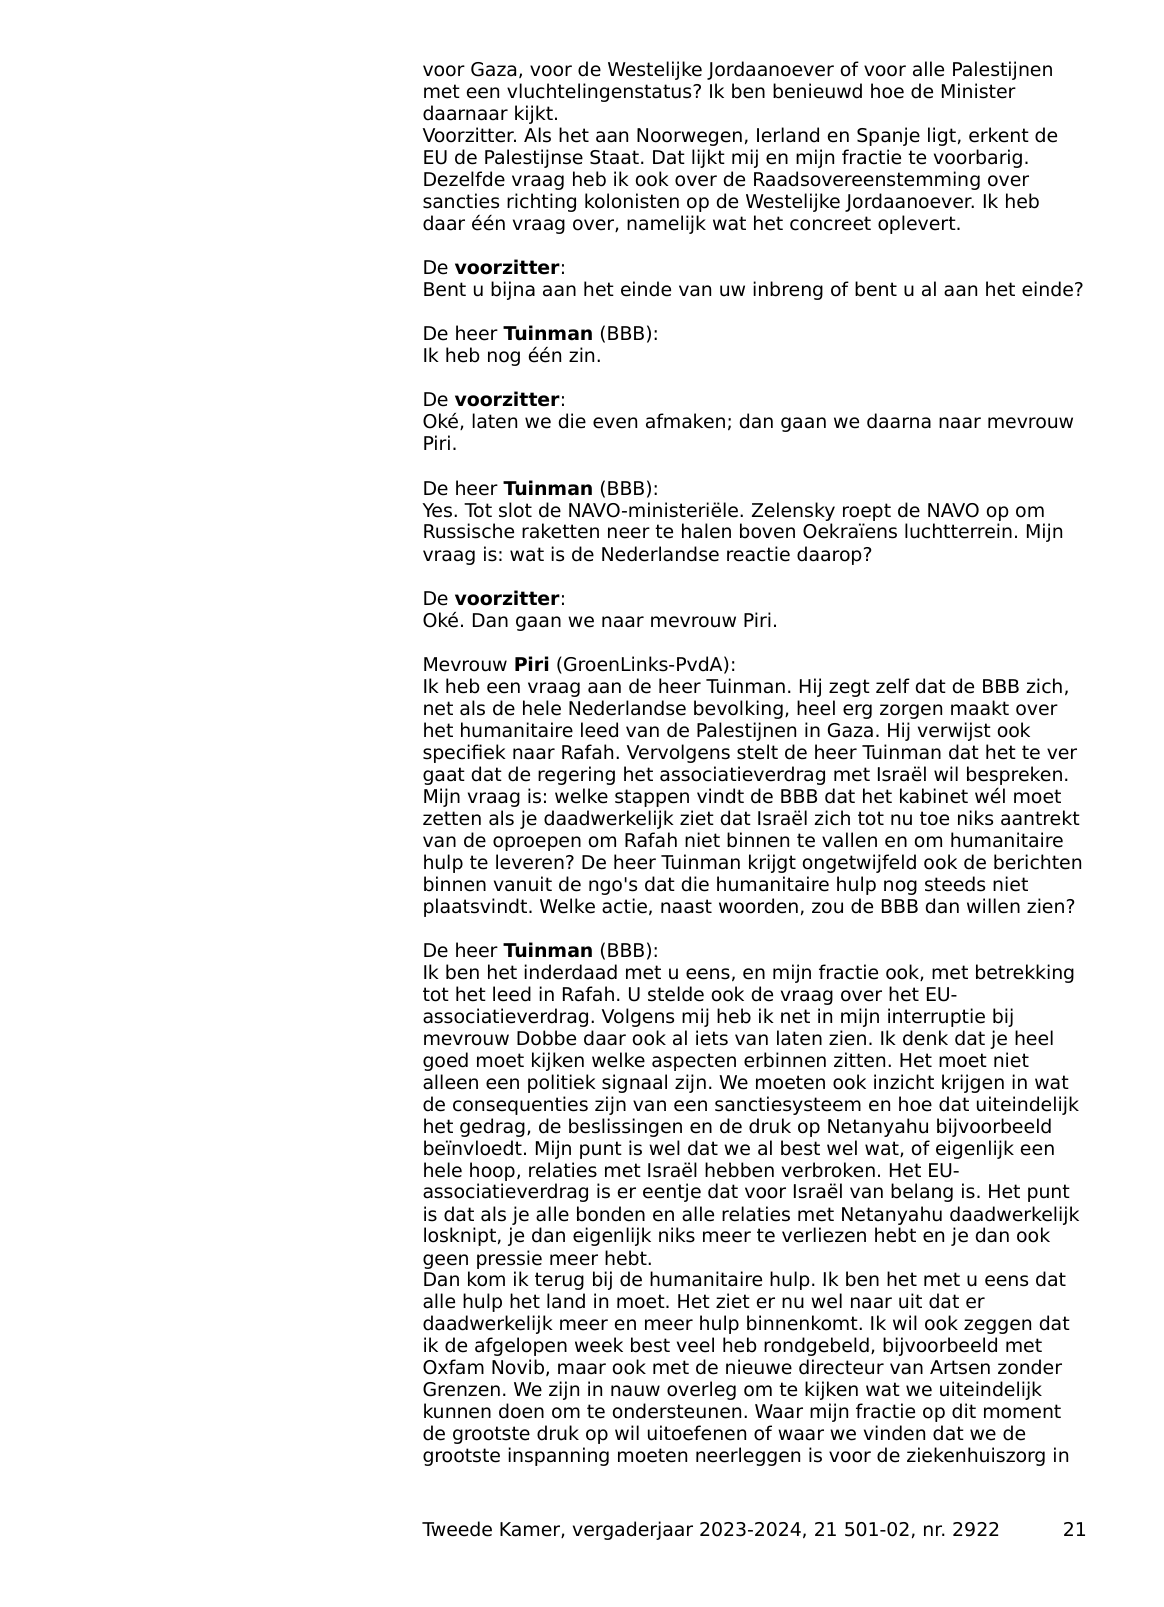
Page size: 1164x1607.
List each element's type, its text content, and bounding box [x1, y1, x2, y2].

text Yes. Tot slot de NAVO-ministeriële. Zelensky roept de NAVO op om Russische raketten neer te halen boven Oekraïens luchtterrein. Mijn vraag is: wat is de Nederlandse reactie daarop? [422, 499, 1087, 565]
text De heer Tuinman (BBB): [422, 477, 1087, 499]
text Dan kom ik terug bij de humanitaire hulp. Ik ben het met u eens dat alle hulp het land in moet. Het ziet er nu wel naar uit dat er daadwerkelijk meer en meer hulp binnenkomt. Ik wil ook zeggen dat ik de afgelopen week best veel heb rondgebeld, bijvoorbeeld met Oxfam Novib, maar ook met de nieuwe directeur van Artsen zonder Grenzen. We zijn in nauw overleg om te kijken wat we uiteindelijk kunnen doen om te ondersteunen. Waar mijn fractie op dit moment de grootste druk op wil uitoefenen of waar we vinden dat we de grootste inspanning moeten neerleggen is voor de ziekenhuiszorg in [422, 1269, 1087, 1467]
text Bent u bijna aan het einde van uw inbreng of bent u al aan het einde? [422, 279, 1087, 301]
text Oké. Dan gaan we naar mevrouw Piri. [422, 609, 1087, 632]
text Ik heb nog één zin. [422, 345, 1087, 367]
text De voorzitter: [422, 389, 1087, 411]
text Oké, laten we die even afmaken; dan gaan we daarna naar mevrouw Piri. [422, 411, 1087, 455]
text De heer Tuinman (BBB): [422, 323, 1087, 345]
text Mevrouw Piri (GroenLinks-PvdA): [422, 654, 1087, 676]
text De voorzitter: [422, 257, 1087, 279]
text Voorzitter. Als het aan Noorwegen, Ierland en Spanje ligt, erkent de EU de Palestijnse Staat. Dat lijkt mij en mijn fractie te voorbarig. Dezelfde vraag heb ik ook over de Raadsovereenstemming over sancties richting kolonisten op de Westelijke Jordaanoever. Ik heb daar één vraag over, namelijk wat het concreet oplevert. [422, 125, 1087, 235]
text voor Gaza, voor de Westelijke Jordaanoever of voor alle Palestijnen met een vluchtelingenstatus? Ik ben benieuwd hoe de Minister daarnaar kijkt. [422, 59, 1087, 125]
text De heer Tuinman (BBB): [422, 940, 1087, 962]
text De voorzitter: [422, 588, 1087, 609]
text Ik heb een vraag aan de heer Tuinman. Hij zegt zelf dat de BBB zich, net als de hele Nederlandse bevolking, heel erg zorgen maakt over het humanitaire leed van de Palestijnen in Gaza. Hij verwijst ook specifiek naar Rafah. Vervolgens stelt de heer Tuinman dat het te ver gaat dat de regering het associatieverdrag met Israël wil bespreken. Mijn vraag is: welke stappen vindt de BBB dat het kabinet wél moet zetten als je daadwerkelijk ziet dat Israël zich tot nu toe niks aantrekt van de oproepen om Rafah niet binnen te vallen en om humanitaire hulp te leveren? De heer Tuinman krijgt ongetwijfeld ook de berichten binnen vanuit de ngo's dat die humanitaire hulp nog steeds niet plaatsvindt. Welke actie, naast woorden, zou de BBB dan willen zien? [422, 676, 1087, 917]
text Ik ben het inderdaad met u eens, en mijn fractie ook, met betrekking tot het leed in Rafah. U stelde ook de vraag over het EU-associatieverdrag. Volgens mij heb ik net in mijn interruptie bij mevrouw Dobbe daar ook al iets van laten zien. Ik denk dat je heel goed moet kijken welke aspecten erbinnen zitten. Het moet niet alleen een politiek signaal zijn. We moeten ook inzicht krijgen in wat de consequenties zijn van een sanctiesysteem en hoe dat uiteindelijk het gedrag, de beslissingen en de druk op Netanyahu bijvoorbeeld beïnvloedt. Mijn punt is wel dat we al best wel wat, of eigenlijk een hele hoop, relaties met Israël hebben verbroken. Het EU-associatieverdrag is er eentje dat voor Israël van belang is. Het punt is dat als je alle bonden en alle relaties met Netanyahu daadwerkelijk losknipt, je dan eigenlijk niks meer te verliezen hebt en je dan ook geen pressie meer hebt. [422, 962, 1087, 1269]
